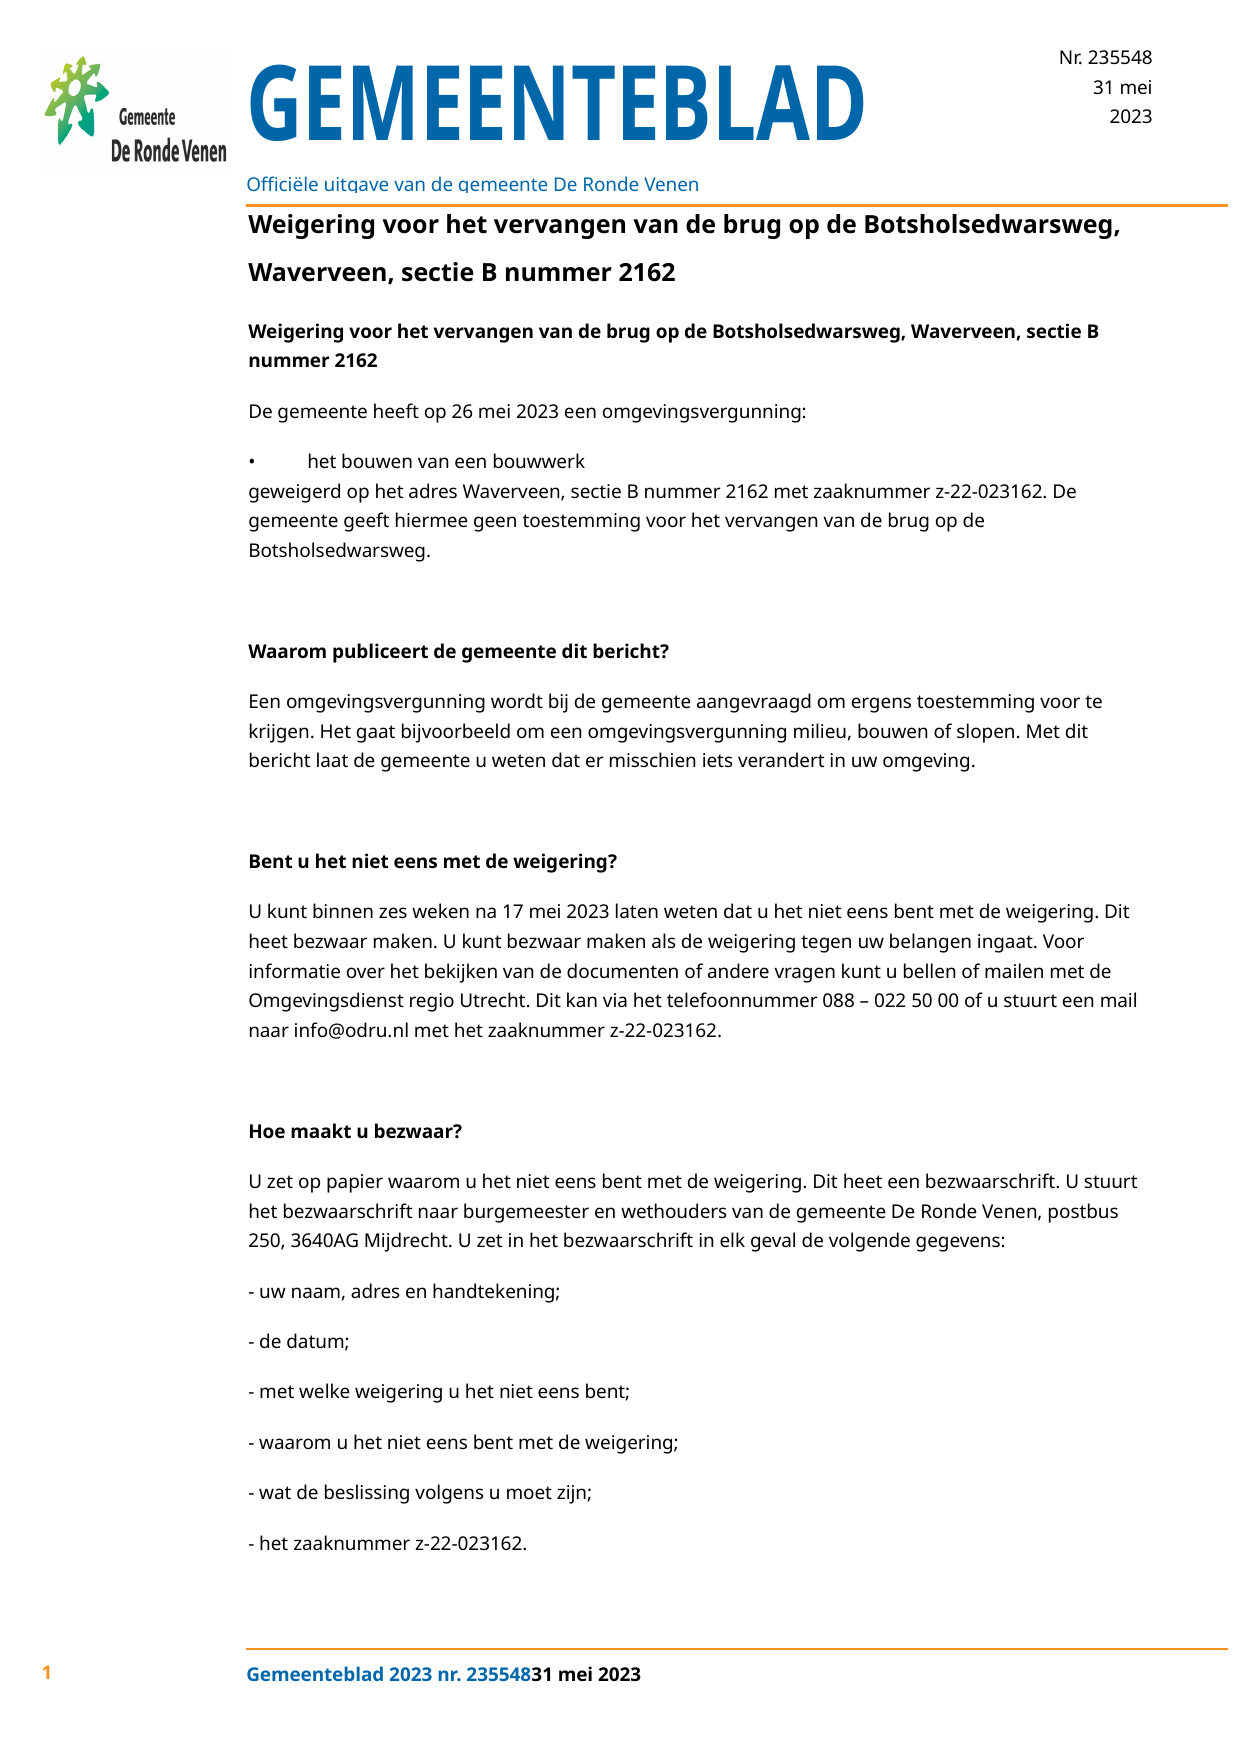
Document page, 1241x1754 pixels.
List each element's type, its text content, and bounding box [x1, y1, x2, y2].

text Waarom publiceert de gemeente dit bericht? [248, 638, 1152, 664]
text - wat de beslissing volgens u moet zijn; [248, 1479, 1152, 1505]
text U zet op papier waarom u het niet eens bent met de weigering. Dit heet een bezwaarschrift. U stuurt het bezwaarschrift naar burgemeester en wethouders van de gemeente De Ronde Venen, postbus 250, 3640AG Mijdrecht. U zet in het bezwaarschrift in elk geval de volgende gegevens: [248, 1168, 1152, 1253]
text Een omgevingsvergunning wordt bij de gemeente aangevraagd om ergens toestemming voor te krijgen. Het gaat bijvoorbeeld om een omgevingsvergunning milieu, bouwen of slopen. Met dit bericht laat de gemeente u weten dat er misschien iets verandert in uw omgeving. [248, 688, 1152, 773]
text Bent u het niet eens met de weigering? [248, 848, 1152, 874]
text - de datum; [248, 1328, 1152, 1354]
picture [41, 47, 231, 172]
text Weigering voor het vervangen van de brug op de Botsholsedwarsweg, Waverveen, sectie B nummer 2162 [248, 318, 1152, 373]
text geweigerd op het adres Waverveen, sectie B nummer 2162 met zaaknummer z-22-023162. De gemeente geeft hiermee geen toestemming voor het vervangen van de brug op de Botsholsedwarsweg. [248, 478, 1152, 563]
text - met welke weigering u het niet eens bent; [248, 1379, 1152, 1404]
text - het zaaknummer z-22-023162. [248, 1530, 1152, 1556]
text Weigering voor het vervangen van de brug op de Botsholsedwarsweg, Waverveen, sectie B nummer 2162 [248, 207, 1152, 288]
text U kunt binnen zes weken na 17 mei 2023 laten weten dat u het niet eens bent met de weigering. Dit heet bezwaar maken. U kunt bezwaar maken als de weigering tegen uw belangen ingaat. Voor informatie over het bekijken van de documenten of andere vragen kunt u bellen of mailen met de Omgevingsdienst regio Utrecht. Dit kan via het telefoonnummer 088 – 022 50 00 of u stuurt een mail naar info@odru.nl met het zaaknummer z-22-023162. [248, 899, 1152, 1043]
list het bouwen van een bouwwerk [248, 448, 1152, 474]
text Hoe maakt u bezwaar? [248, 1118, 1152, 1144]
text - waarom u het niet eens bent met de weigering; [248, 1429, 1152, 1455]
text - uw naam, adres en handtekening; [248, 1278, 1152, 1304]
text De gemeente heeft op 26 mei 2023 een omgevingsvergunning: [248, 398, 1152, 424]
